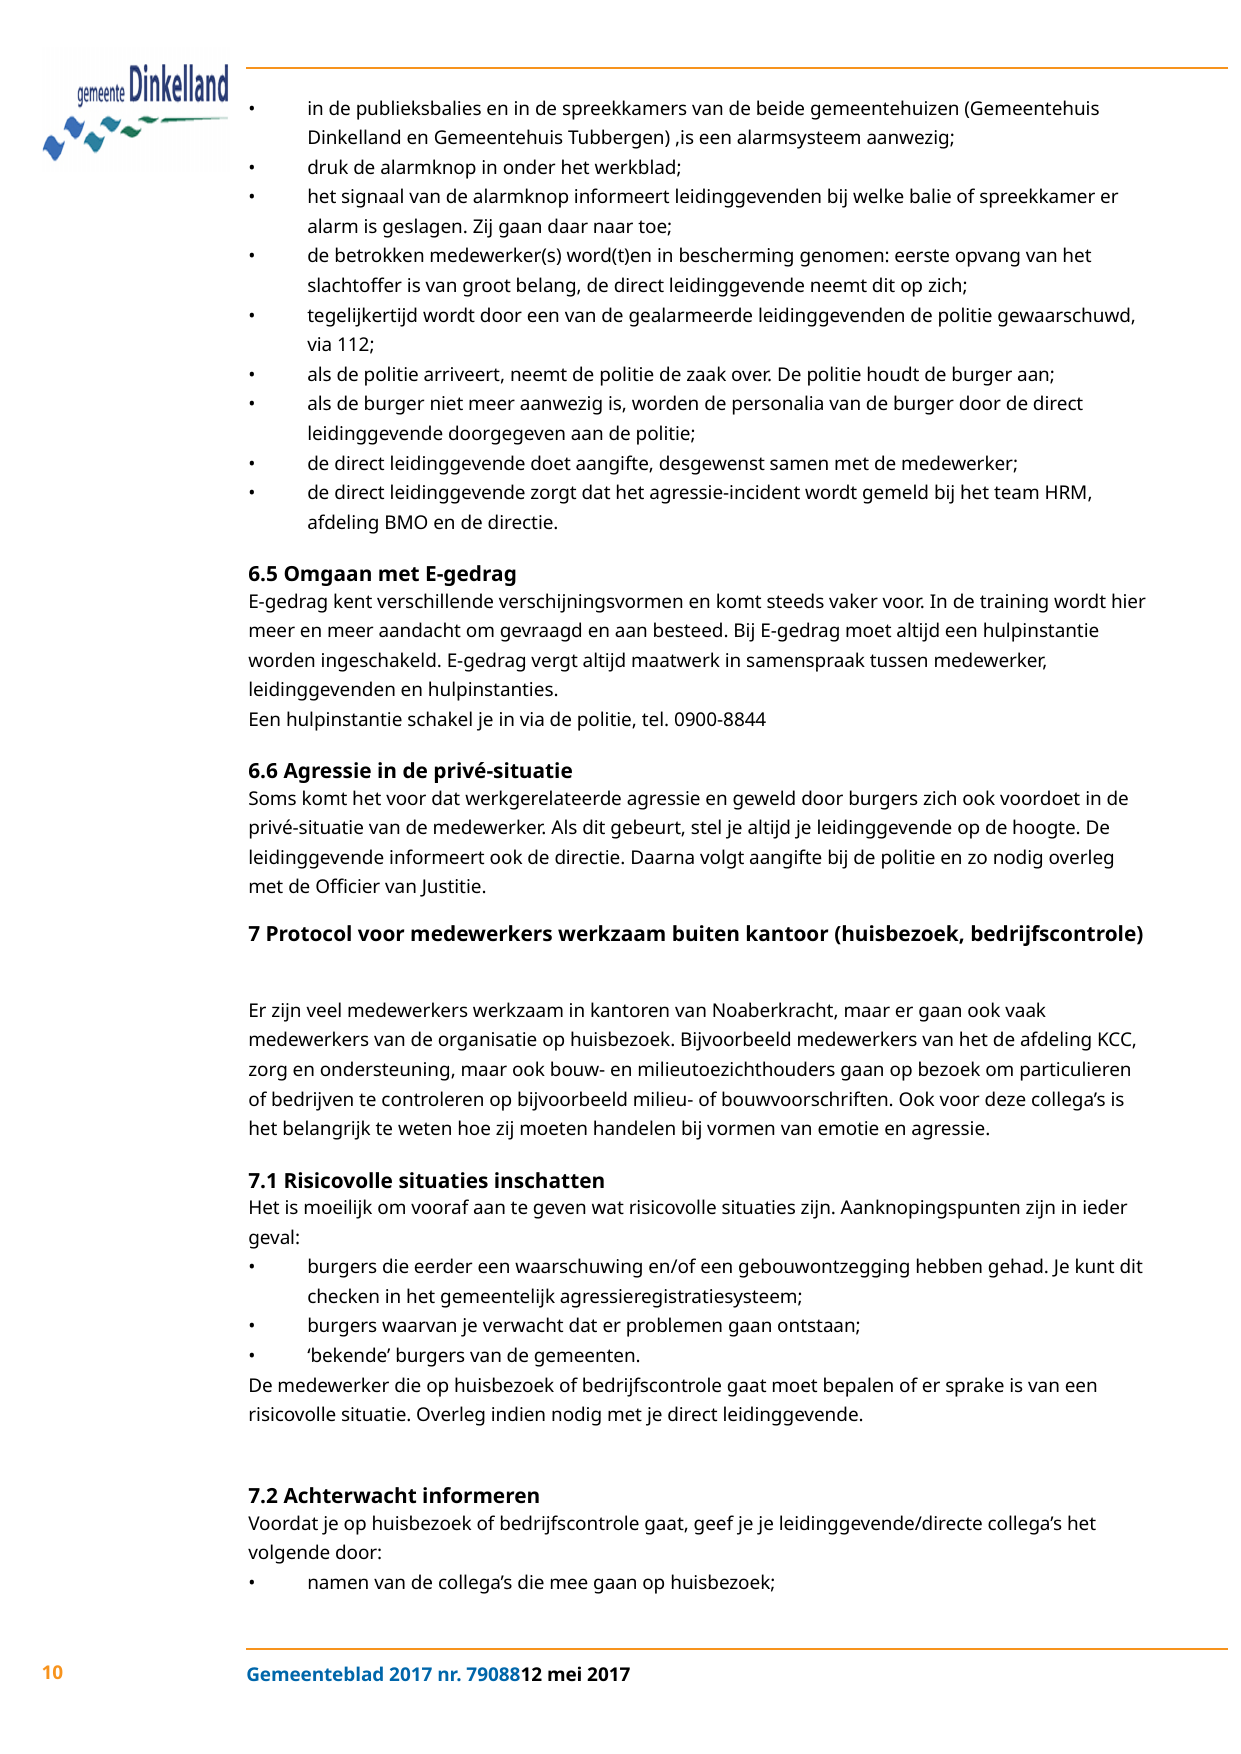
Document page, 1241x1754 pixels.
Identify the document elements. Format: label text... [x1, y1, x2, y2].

text 7 Protocol voor medewerkers werkzaam buiten kantoor (huisbezoek, bedrijfscontrole) [248, 919, 1152, 948]
list ‘bekende’ burgers van de gemeenten. [248, 1342, 1152, 1368]
list namen van de collega’s die mee gaan op huisbezoek; [248, 1569, 1152, 1595]
picture [41, 47, 231, 172]
list als de burger niet meer aanwezig is, worden de personalia van de burger door de direct leidinggevende doorgegeven aan de politie; [248, 391, 1152, 446]
text 6.6 Agressie in de privé-situatie [248, 757, 1152, 785]
text Een hulpinstantie schakel je in via de politie, tel. 0900-8844 [248, 706, 1152, 732]
text Voordat je op huisbezoek of bedrijfscontrole gaat, geef je je leidinggevende/directe collega’s het volgende door: [248, 1510, 1152, 1565]
list druk de alarmknop in onder het werkblad; [248, 154, 1152, 180]
list in de publieksbalies en in de spreekkamers van de beide gemeentehuizen (Gemeentehuis Dinkelland en Gemeentehuis Tubbergen) ,is een alarmsysteem aanwezig; [248, 95, 1152, 150]
list als de politie arriveert, neemt de politie de zaak over. De politie houdt de burger aan; [248, 361, 1152, 387]
list de direct leidinggevende zorgt dat het agressie-incident wordt gemeld bij het team HRM, afdeling BMO en de directie. [248, 479, 1152, 535]
list burgers waarvan je verwacht dat er problemen gaan ontstaan; [248, 1313, 1152, 1338]
text 7.1 Risicovolle situaties inschatten [248, 1166, 1152, 1194]
list tegelijkertijd wordt door een van de gealarmeerde leidinggevenden de politie gewaarschuwd, via 112; [248, 302, 1152, 357]
text De medewerker die op huisbezoek of bedrijfscontrole gaat moet bepalen of er sprake is van een risicovolle situatie. Overleg indien nodig met je direct leidinggevende. [248, 1372, 1152, 1427]
list burgers die eerder een waarschuwing en/of een gebouwontzegging hebben gehad. Je kunt dit checken in het gemeentelijk agressieregistratiesysteem; [248, 1253, 1152, 1309]
text Het is moeilijk om vooraf aan te geven wat risicovolle situaties zijn. Aanknopingspunten zijn in ieder geval: [248, 1194, 1152, 1249]
list de direct leidinggevende doet aangifte, desgewenst samen met de medewerker; [248, 450, 1152, 476]
text E-gedrag kent verschillende verschijningsvormen en komt steeds vaker voor. In de training wordt hier meer en meer aandacht om gevraagd en aan besteed. Bij E-gedrag moet altijd een hulpinstantie worden ingeschakeld. E-gedrag vergt altijd maatwerk in samenspraak tussen medewerker, leidinggevenden en hulpinstanties. [248, 588, 1152, 702]
text 7.2 Achterwacht informeren [248, 1481, 1152, 1510]
text Er zijn veel medewerkers werkzaam in kantoren van Noaberkracht, maar er gaan ook vaak medewerkers van de organisatie op huisbezoek. Bijvoorbeeld medewerkers van het de afdeling KCC, zorg en ondersteuning, maar ook bouw- en milieutoezichthouders gaan op bezoek om particulieren of bedrijven te controleren op bijvoorbeeld milieu- of bouwvoorschriften. Ook voor deze collega’s is het belangrijk te weten hoe zij moeten handelen bij vormen van emotie en agressie. [248, 997, 1152, 1141]
list de betrokken medewerker(s) word(t)en in bescherming genomen: eerste opvang van het slachtoffer is van groot belang, de direct leidinggevende neemt dit op zich; [248, 243, 1152, 298]
text 6.5 Omgaan met E-gedrag [248, 559, 1152, 588]
list het signaal van de alarmknop informeert leidinggevenden bij welke balie of spreekkamer er alarm is geslagen. Zij gaan daar naar toe; [248, 183, 1152, 239]
text Soms komt het voor dat werkgerelateerde agressie en geweld door burgers zich ook voordoet in de privé-situatie van de medewerker. Als dit gebeurt, stel je altijd je leidinggevende op de hoogte. De leidinggevende informeert ook de directie. Daarna volgt aangifte bij de politie en zo nodig overleg met de Officier van Justitie. [248, 785, 1152, 899]
